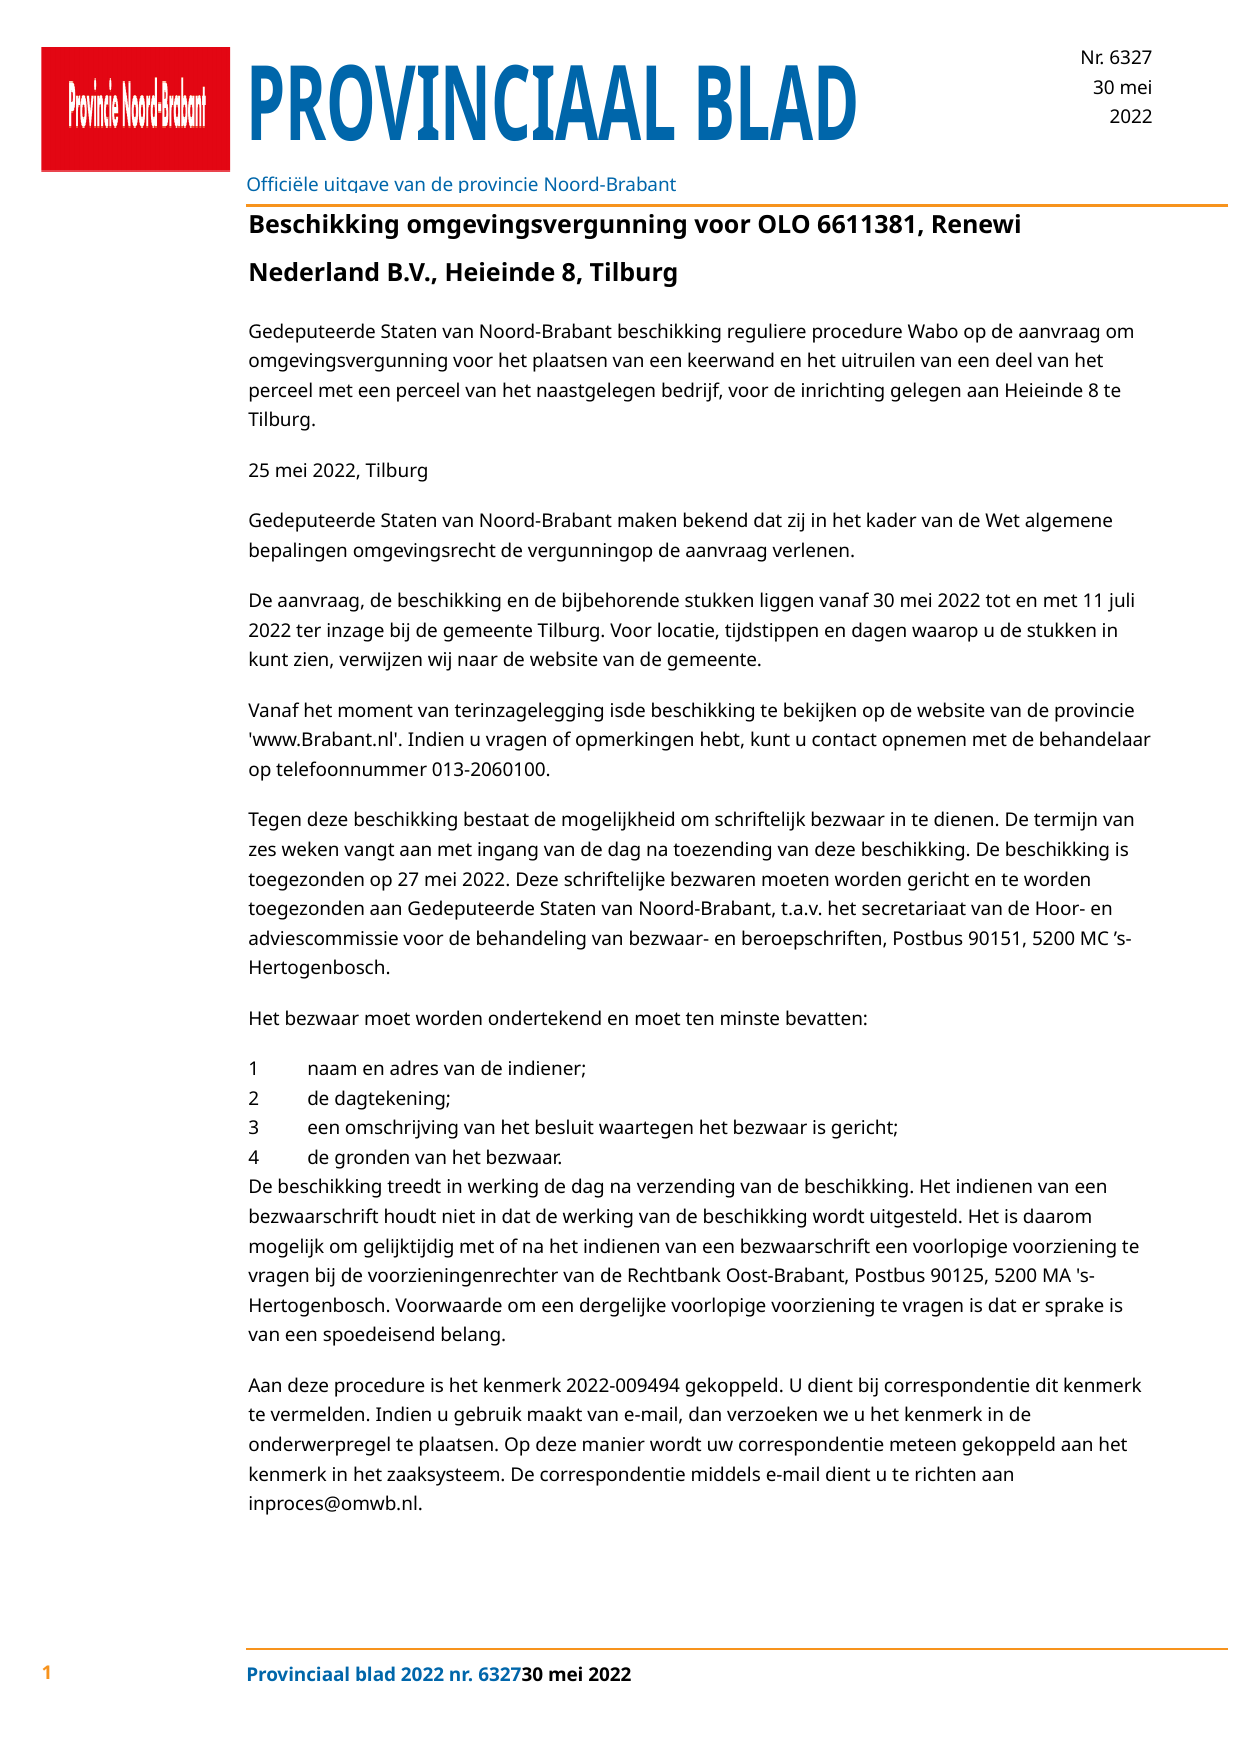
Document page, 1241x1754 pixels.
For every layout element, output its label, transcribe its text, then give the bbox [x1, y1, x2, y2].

text Het bezwaar moet worden ondertekend en moet ten minste bevatten: [248, 1005, 1152, 1031]
text Beschikking omgevingsvergunning voor OLO 6611381, Renewi Nederland B.V., Heieinde 8, Tilburg [248, 207, 1152, 288]
list de dagtekening; [248, 1085, 1152, 1111]
text Gedeputeerde Staten van Noord-Brabant beschikking reguliere procedure Wabo op de aanvraag om omgevingsvergunning voor het plaatsen van een keerwand en het uitruilen van een deel van het perceel met een perceel van het naastgelegen bedrijf, voor de inrichting gelegen aan Heieinde 8 te Tilburg. [248, 318, 1152, 432]
text De beschikking treedt in werking de dag na verzending van de beschikking. Het indienen van een bezwaarschrift houdt niet in dat de werking van de beschikking wordt uitgesteld. Het is daarom mogelijk om gelijktijdig met of na het indienen van een bezwaarschrift een voorlopige voorziening te vragen bij de voorzieningenrechter van de Rechtbank Oost-Brabant, Postbus 90125, 5200 MA 's-Hertogenbosch. Voorwaarde om een dergelijke voorlopige voorziening te vragen is dat er sprake is van een spoedeisend belang. [248, 1174, 1152, 1347]
text De aanvraag, de beschikking en de bijbehorende stukken liggen vanaf 30 mei 2022 tot en met 11 juli 2022 ter inzage bij de gemeente Tilburg. Voor locatie, tijdstippen en dagen waarop u de stukken in kunt zien, verwijzen wij naar de website van de gemeente. [248, 587, 1152, 672]
text Tegen deze beschikking bestaat de mogelijkheid om schriftelijk bezwaar in te dienen. De termijn van zes weken vangt aan met ingang van de dag na toezending van deze beschikking. De beschikking is toegezonden op 27 mei 2022. Deze schriftelijke bezwaren moeten worden gericht en te worden toegezonden aan Gedeputeerde Staten van Noord-Brabant, t.a.v. het secretariaat van de Hoor- en adviescommissie voor de behandeling van bezwaar- en beroepschriften, Postbus 90151, 5200 MC ’s-Hertogenbosch. [248, 807, 1152, 980]
text Vanaf het moment van terinzagelegging isde beschikking te bekijken op de website van de provincie 'www.Brabant.nl'. Indien u vragen of opmerkingen hebt, kunt u contact opnemen met de behandelaar op telefoonnummer 013-2060100. [248, 697, 1152, 782]
list naam en adres van de indiener; [248, 1055, 1152, 1081]
picture [41, 47, 231, 172]
text Gedeputeerde Staten van Noord-Brabant maken bekend dat zij in het kader van de Wet algemene bepalingen omgevingsrecht de vergunningop de aanvraag verlenen. [248, 507, 1152, 563]
text Aan deze procedure is het kenmerk 2022-009494 gekoppeld. U dient bij correspondentie dit kenmerk te vermelden. Indien u gebruik maakt van e-mail, dan verzoeken we u het kenmerk in de onderwerpregel te plaatsen. Op deze manier wordt uw correspondentie meteen gekoppeld aan het kenmerk in het zaaksysteem. De correspondentie middels e-mail dient u te richten aan inproces@omwb.nl. [248, 1372, 1152, 1516]
text 25 mei 2022, Tilburg [248, 457, 1152, 483]
list de gronden van het bezwaar. [248, 1144, 1152, 1170]
list een omschrijving van het besluit waartegen het bezwaar is gericht; [248, 1114, 1152, 1140]
